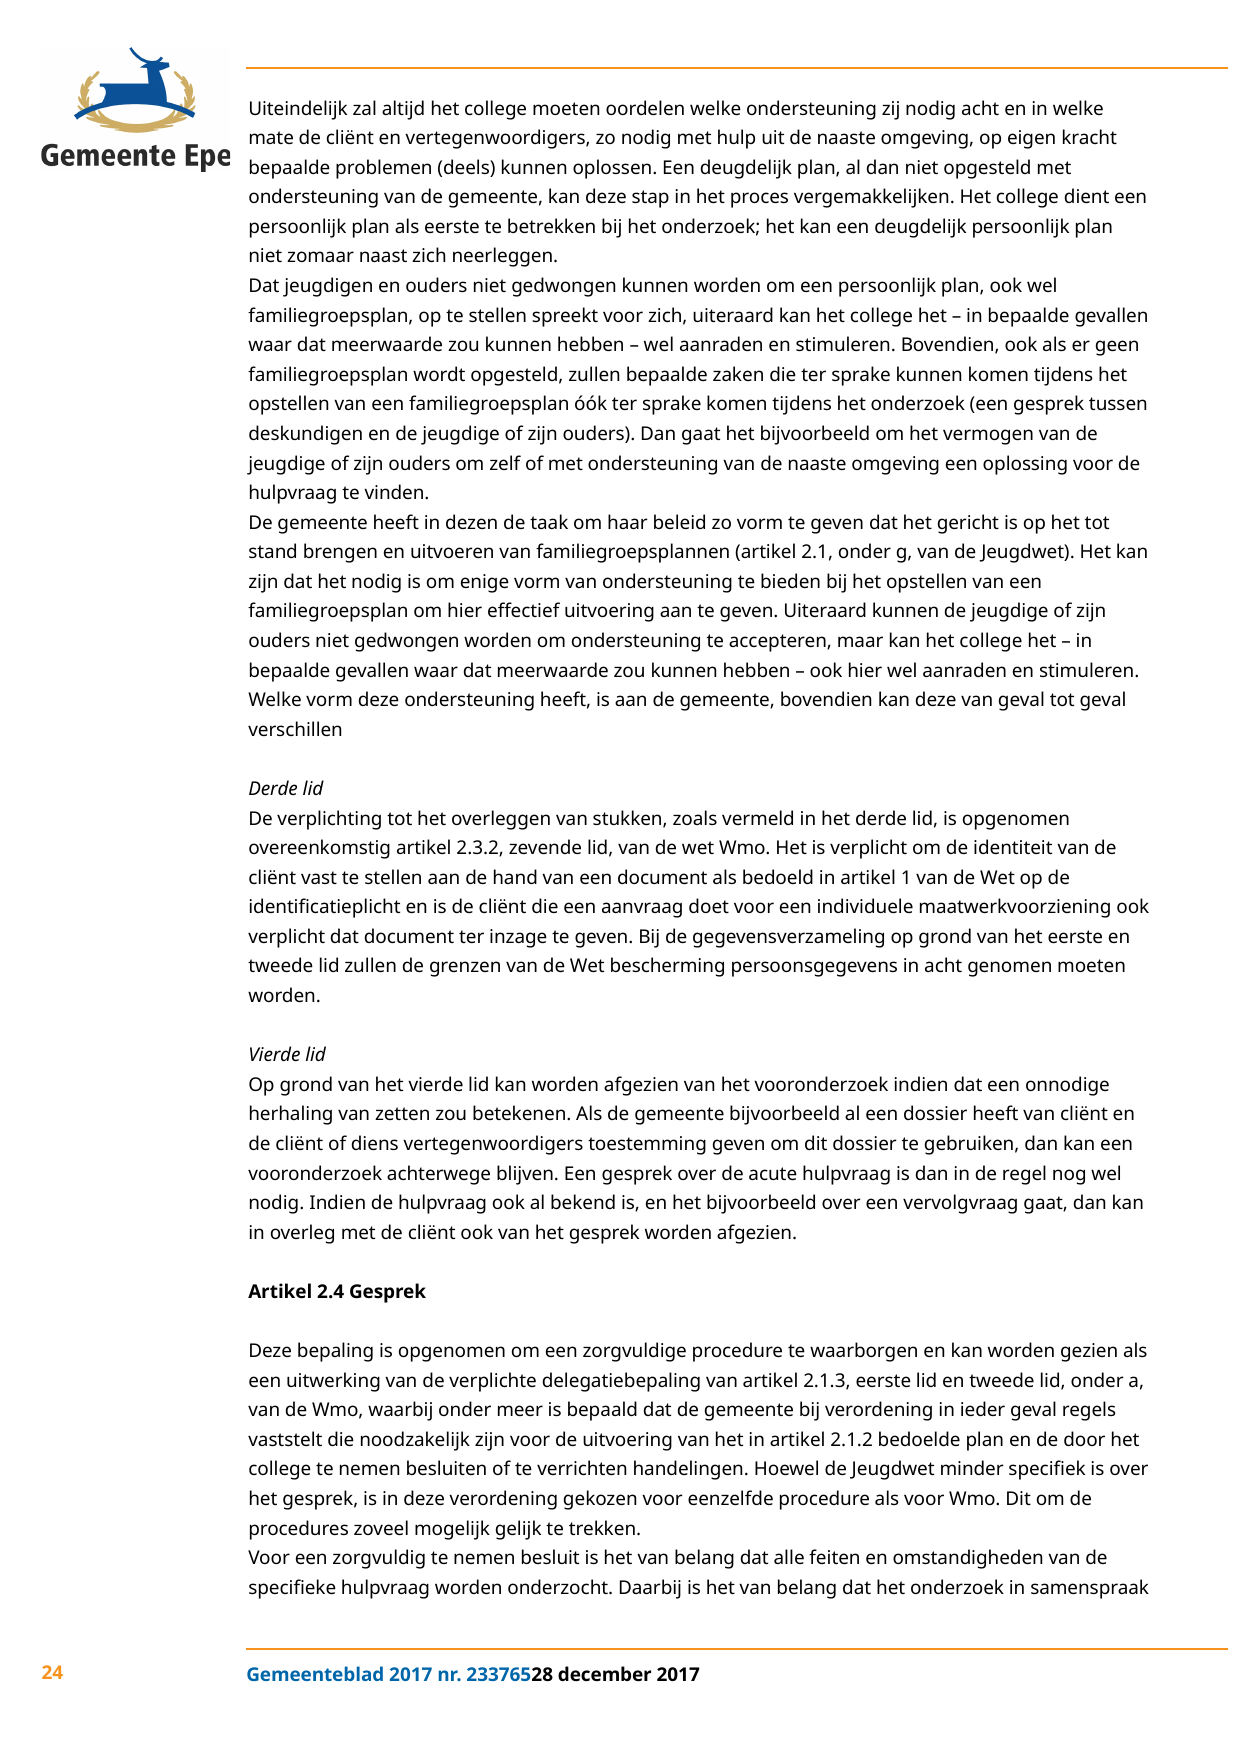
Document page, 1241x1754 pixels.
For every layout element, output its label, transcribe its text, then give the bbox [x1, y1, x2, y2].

text Artikel 2.4 Gesprek [248, 1278, 1152, 1304]
text Op grond van het vierde lid kan worden afgezien van het vooronderzoek indien dat een onnodige herhaling van zetten zou betekenen. Als de gemeente bijvoorbeeld al een dossier heeft van cliënt en de cliënt of diens vertegenwoordigers toestemming geven om dit dossier te gebruiken, dan kan een vooronderzoek achterwege blijven. Een gesprek over de acute hulpvraag is dan in de regel nog wel nodig. Indien de hulpvraag ook al bekend is, en het bijvoorbeeld over een vervolgvraag gaat, dan kan in overleg met de cliënt ook van het gesprek worden afgezien. [248, 1071, 1152, 1245]
text Deze bepaling is opgenomen om een zorgvuldige procedure te waarborgen en kan worden gezien als een uitwerking van de verplichte delegatiebepaling van artikel 2.1.3, eerste lid en tweede lid, onder a, van de Wmo, waarbij onder meer is bepaald dat de gemeente bij verordening in ieder geval regels vaststelt die noodzakelijk zijn voor de uitvoering van het in artikel 2.1.2 bedoelde plan en de door het college te nemen besluiten of te verrichten handelingen. Hoewel de Jeugdwet minder specifiek is over het gesprek, is in deze verordening gekozen voor eenzelfde procedure als voor Wmo. Dit om de procedures zoveel mogelijk gelijk te trekken. [248, 1337, 1152, 1541]
text Dat jeugdigen en ouders niet gedwongen kunnen worden om een persoonlijk plan, ook wel familiegroepsplan, op te stellen spreekt voor zich, uiteraard kan het college het – in bepaalde gevallen waar dat meerwaarde zou kunnen hebben – wel aanraden en stimuleren. Bovendien, ook als er geen familiegroepsplan wordt opgesteld, zullen bepaalde zaken die ter sprake kunnen komen tijdens het opstellen van een familiegroepsplan óók ter sprake komen tijdens het onderzoek (een gesprek tussen deskundigen en de jeugdige of zijn ouders). Dan gaat het bijvoorbeeld om het vermogen van de jeugdige of zijn ouders om zelf of met ondersteuning van de naaste omgeving een oplossing voor de hulpvraag te vinden. [248, 272, 1152, 505]
text Vierde lid [248, 1041, 1152, 1067]
text De verplichting tot het overleggen van stukken, zoals vermeld in het derde lid, is opgenomen overeenkomstig artikel 2.3.2, zevende lid, van de wet Wmo. Het is verplicht om de identiteit van de cliënt vast te stellen aan de hand van een document als bedoeld in artikel 1 van de Wet op de identificatieplicht en is de cliënt die een aanvraag doet voor een individuele maatwerkvoorziening ook verplicht dat document ter inzage te geven. Bij de gegevensverzameling op grond van het eerste en tweede lid zullen de grenzen van de Wet bescherming persoonsgegevens in acht genomen moeten worden. [248, 805, 1152, 1008]
text De gemeente heeft in dezen de taak om haar beleid zo vorm te geven dat het gericht is op het tot stand brengen en uitvoeren van familiegroepsplannen (artikel 2.1, onder g, van de Jeugdwet). Het kan zijn dat het nodig is om enige vorm van ondersteuning te bieden bij het opstellen van een familiegroepsplan om hier effectief uitvoering aan te geven. Uiteraard kunnen de jeugdige of zijn ouders niet gedwongen worden om ondersteuning te accepteren, maar kan het college het – in bepaalde gevallen waar dat meerwaarde zou kunnen hebben – ook hier wel aanraden en stimuleren. Welke vorm deze ondersteuning heeft, is aan de gemeente, bovendien kan deze van geval tot geval verschillen [248, 509, 1152, 742]
text Uiteindelijk zal altijd het college moeten oordelen welke ondersteuning zij nodig acht en in welke mate de cliënt en vertegenwoordigers, zo nodig met hulp uit de naaste omgeving, op eigen kracht bepaalde problemen (deels) kunnen oplossen. Een deugdelijk plan, al dan niet opgesteld met ondersteuning van de gemeente, kan deze stap in het proces vergemakkelijken. Het college dient een persoonlijk plan als eerste te betrekken bij het onderzoek; het kan een deugdelijk persoonlijk plan niet zomaar naast zich neerleggen. [248, 95, 1152, 268]
picture [41, 47, 231, 172]
text Voor een zorgvuldig te nemen besluit is het van belang dat alle feiten en omstandigheden van de specifieke hulpvraag worden onderzocht. Daarbij is het van belang dat het onderzoek in samenspraak [248, 1544, 1152, 1600]
text Derde lid [248, 775, 1152, 801]
